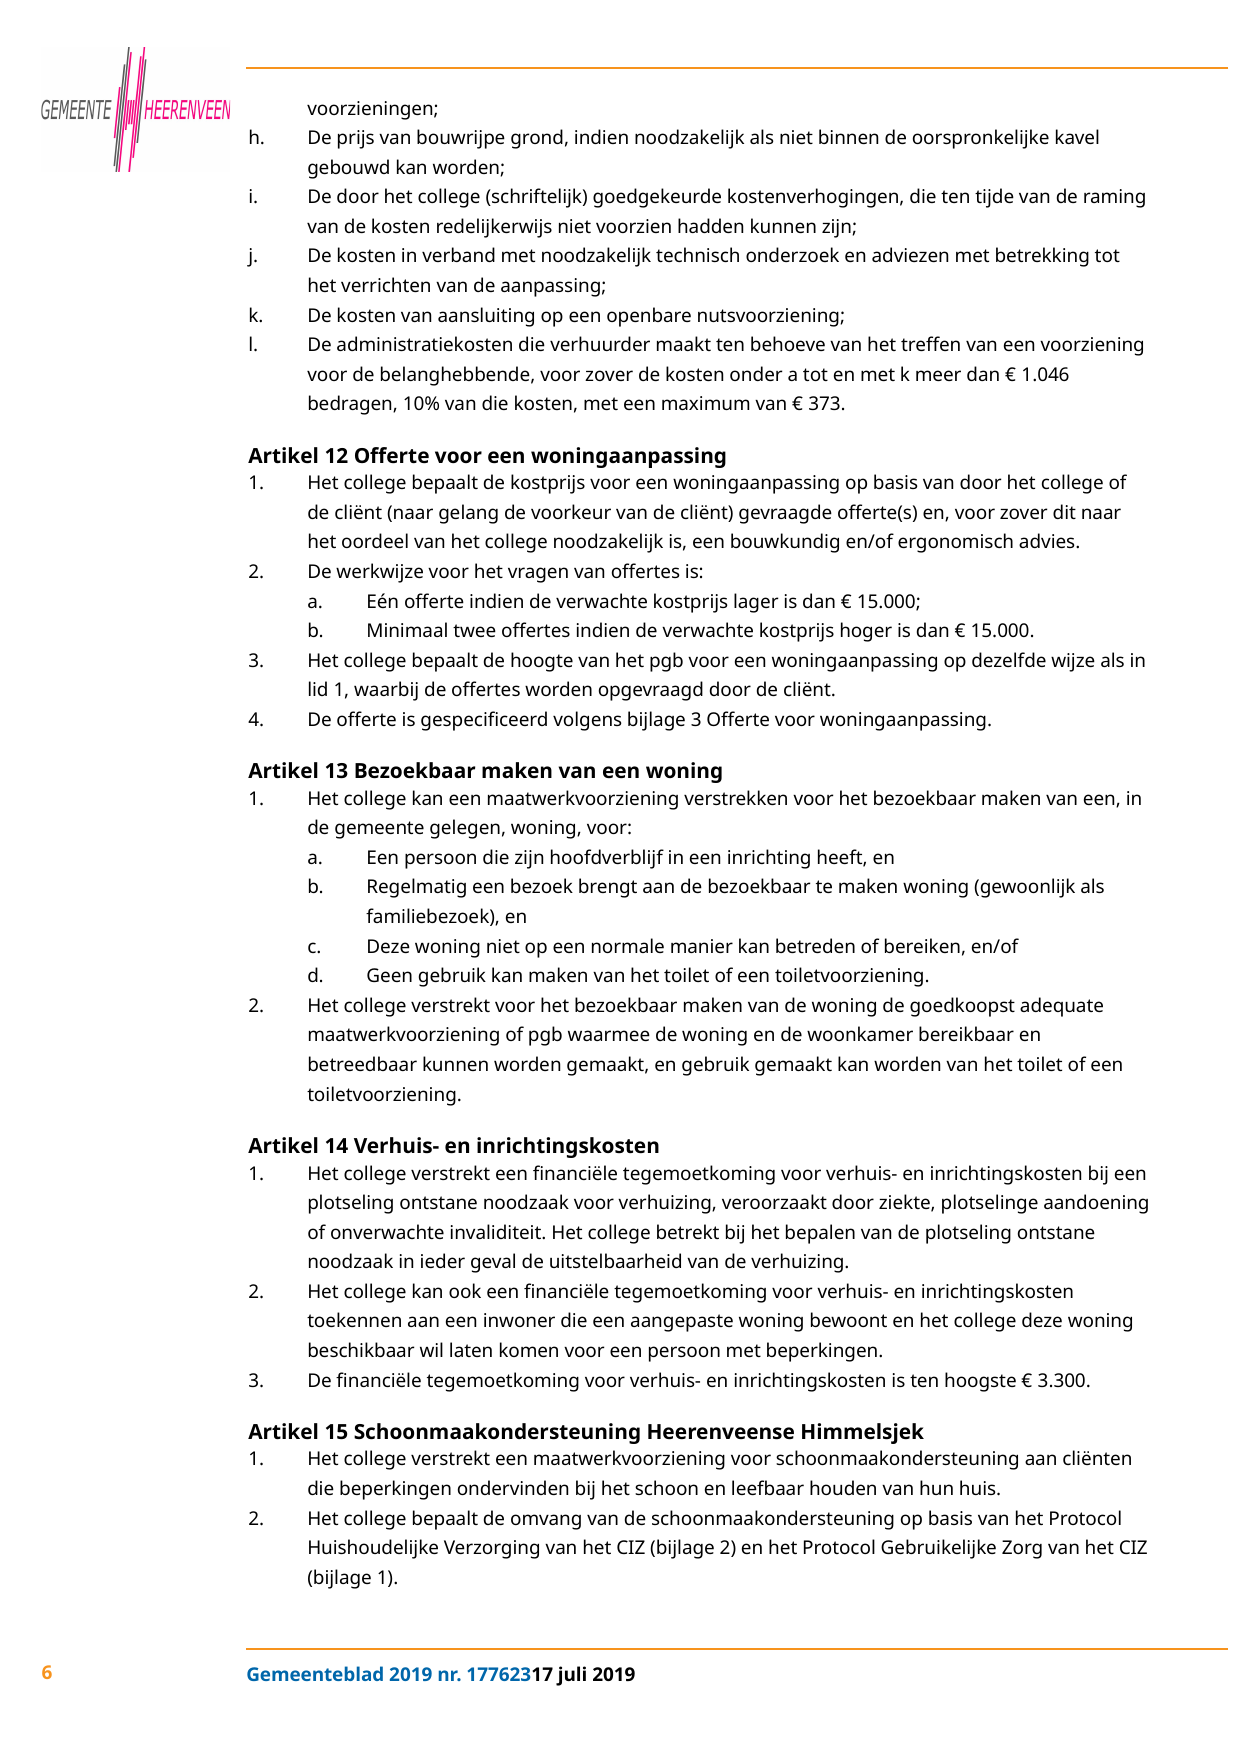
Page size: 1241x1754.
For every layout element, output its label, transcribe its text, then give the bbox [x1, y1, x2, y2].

list Geen gebruik kan maken van het toilet of een toiletvoorziening. [307, 962, 1152, 988]
list De kosten van aansluiting op een openbare nutsvoorziening; [248, 302, 1152, 328]
text Artikel 15 Schoonmaakondersteuning Heerenveense Himmelsjek [248, 1417, 1152, 1446]
list Minimaal twee offertes indien de verwachte kostprijs hoger is dan € 15.000. [307, 617, 1152, 643]
list Het college verstrekt een financiële tegemoetkoming voor verhuis- en inrichtingskosten bij een plotseling ontstane noodzaak voor verhuizing, veroorzaakt door ziekte, plotselinge aandoening of onverwachte invaliditeit. Het college betrekt bij het bepalen van de plotseling ontstane noodzaak in ieder geval de uitstelbaarheid van de verhuizing. [248, 1160, 1152, 1274]
list De werkwijze voor het vragen van offertes is: [248, 558, 1152, 584]
list De offerte is gespecificeerd volgens bijlage 3 Offerte voor woningaanpassing. [248, 706, 1152, 732]
list De financiële tegemoetkoming voor verhuis- en inrichtingskosten is ten hoogste € 3.300. [248, 1367, 1152, 1392]
list Deze woning niet op een normale manier kan betreden of bereiken, en/of [307, 933, 1152, 959]
list Het college kan ook een financiële tegemoetkoming voor verhuis- en inrichtingskosten toekennen aan een inwoner die een aangepaste woning bewoont en het college deze woning beschikbaar wil laten komen voor een persoon met beperkingen. [248, 1278, 1152, 1363]
list De prijs van bouwrijpe grond, indien noodzakelijk als niet binnen de oorspronkelijke kavel gebouwd kan worden; [248, 124, 1152, 180]
list Regelmatig een bezoek brengt aan de bezoekbaar te maken woning (gewoonlijk als familiebezoek), en [307, 874, 1152, 929]
list Het college bepaalt de kostprijs voor een woningaanpassing op basis van door het college of de cliënt (naar gelang de voorkeur van de cliënt) gevraagde offerte(s) en, voor zover dit naar het oordeel van het college noodzakelijk is, een bouwkundig en/of ergonomisch advies. [248, 469, 1152, 554]
list Het college bepaalt de omvang van de schoonmaakondersteuning op basis van het Protocol Huishoudelijke Verzorging van het CIZ (bijlage 2) en het Protocol Gebruikelijke Zorg van het CIZ (bijlage 1). [248, 1505, 1152, 1590]
list Het college verstrekt een maatwerkvoorziening voor schoonmaakondersteuning aan cliënten die beperkingen ondervinden bij het schoon en leefbaar houden van hun huis. [248, 1446, 1152, 1501]
list Een persoon die zijn hoofdverblijf in een inrichting heeft, en [307, 844, 1152, 870]
list Het college bepaalt de hoogte van het pgb voor een woningaanpassing op dezelfde wijze als in lid 1, waarbij de offertes worden opgevraagd door de cliënt. [248, 647, 1152, 702]
text Artikel 12 Offerte voor een woningaanpassing [248, 441, 1152, 469]
list Het college kan een maatwerkvoorziening verstrekken voor het bezoekbaar maken van een, in de gemeente gelegen, woning, voor: [248, 785, 1152, 840]
list De door het college (schriftelijk) goedgekeurde kostenverhogingen, die ten tijde van de raming van de kosten redelijkerwijs niet voorzien hadden kunnen zijn; [248, 183, 1152, 239]
list De administratiekosten die verhuurder maakt ten behoeve van het treffen van een voorziening voor de belanghebbende, voor zover de kosten onder a tot en met k meer dan € 1.046 bedragen, 10% van die kosten, met een maximum van € 373. [248, 331, 1152, 416]
list Het college verstrekt voor het bezoekbaar maken van de woning de goedkoopst adequate maatwerkvoorziening of pgb waarmee de woning en de woonkamer bereikbaar en betreedbaar kunnen worden gemaakt, en gebruik gemaakt kan worden van het toilet of een toiletvoorziening. [248, 992, 1152, 1107]
list De kosten in verband met noodzakelijk technisch onderzoek en adviezen met betrekking tot het verrichten van de aanpassing; [248, 243, 1152, 298]
text Artikel 13 Bezoekbaar maken van een woning [248, 757, 1152, 785]
picture [41, 47, 231, 172]
list voorzieningen; [248, 95, 1152, 121]
list Eén offerte indien de verwachte kostprijs lager is dan € 15.000; [307, 588, 1152, 613]
text Artikel 14 Verhuis- en inrichtingskosten [248, 1131, 1152, 1160]
